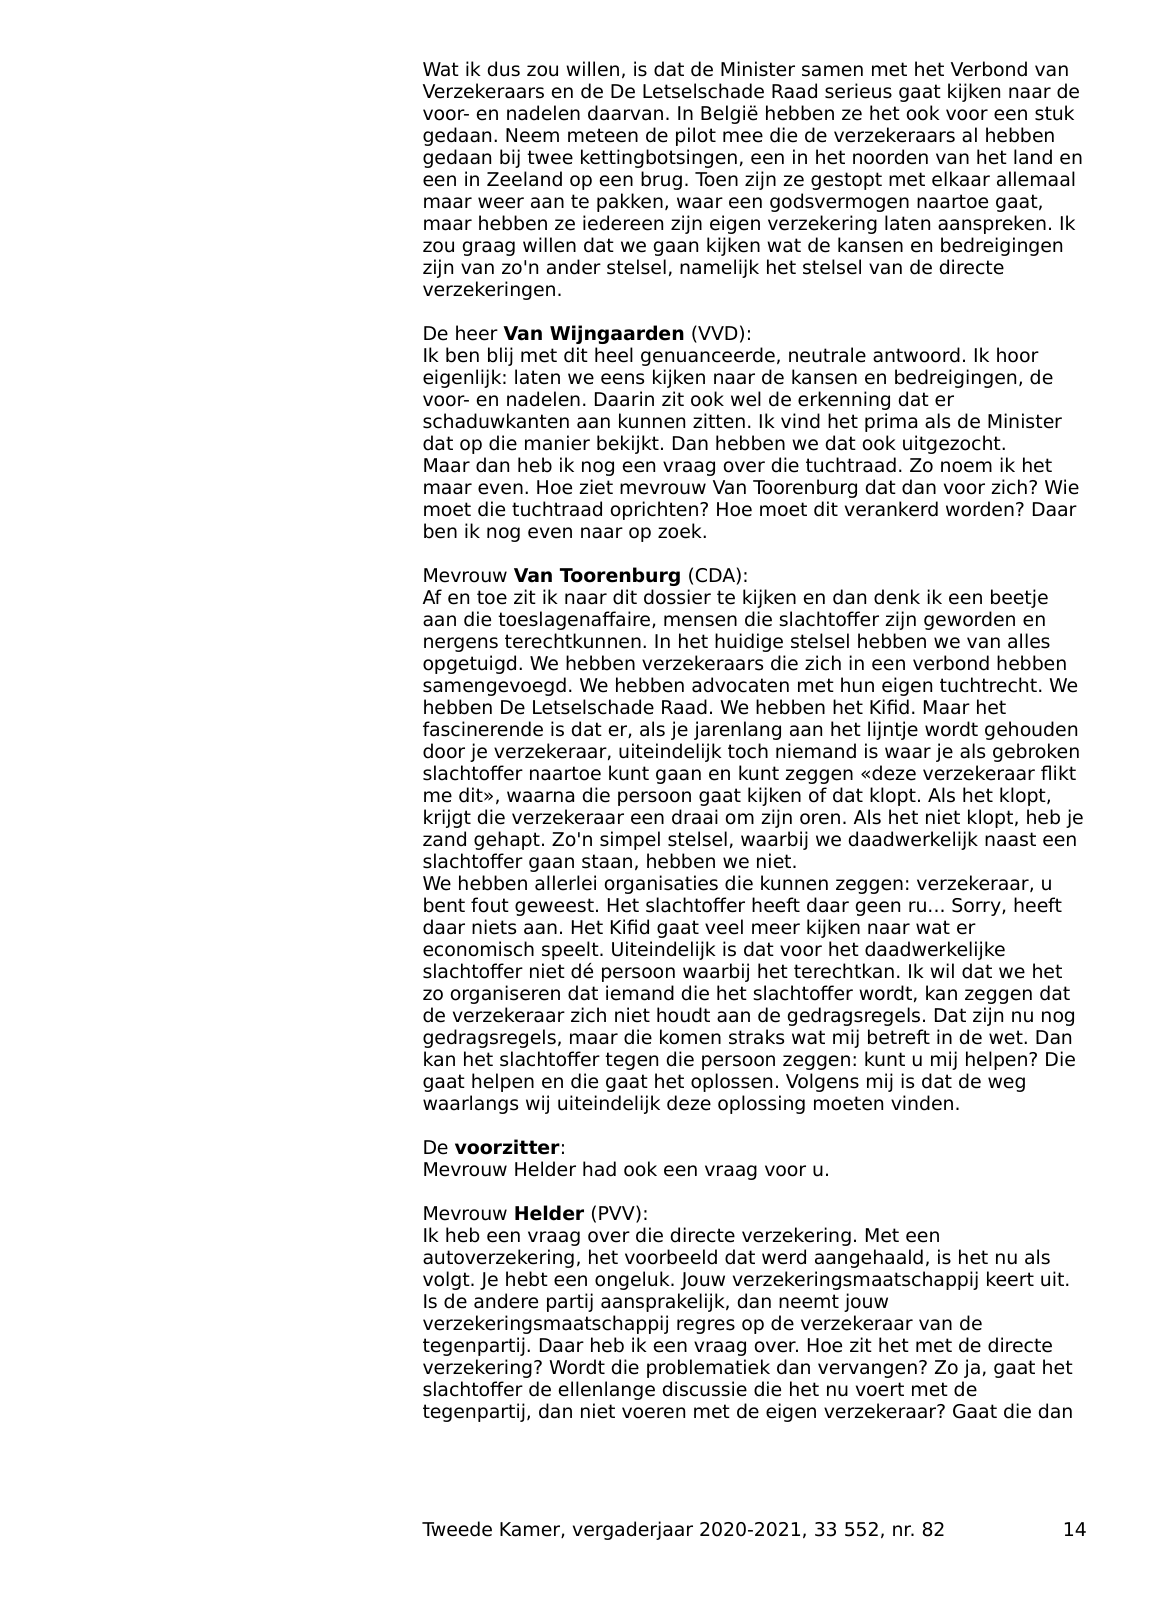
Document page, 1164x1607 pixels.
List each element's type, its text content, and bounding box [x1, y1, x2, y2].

text Mevrouw Helder (PVV): [422, 1203, 1087, 1225]
text Ik ben blij met dit heel genuanceerde, neutrale antwoord. Ik hoor eigenlijk: laten we eens kijken naar de kansen en bedreigingen, de voor- en nadelen. Daarin zit ook wel de erkenning dat er schaduwkanten aan kunnen zitten. Ik vind het prima als de Minister dat op die manier bekijkt. Dan hebben we dat ook uitgezocht. [422, 345, 1087, 455]
text Ik heb een vraag over die directe verzekering. Met een autoverzekering, het voorbeeld dat werd aangehaald, is het nu als volgt. Je hebt een ongeluk. Jouw verzekeringsmaatschappij keert uit. Is de andere partij aansprakelijk, dan neemt jouw verzekeringsmaatschappij regres op de verzekeraar van de tegenpartij. Daar heb ik een vraag over. Hoe zit het met de directe verzekering? Wordt die problematiek dan vervangen? Zo ja, gaat het slachtoffer de ellenlange discussie die het nu voert met de tegenpartij, dan niet voeren met de eigen verzekeraar? Gaat die dan [422, 1225, 1087, 1423]
text De heer Van Wijngaarden (VVD): [422, 323, 1087, 345]
text Mevrouw Van Toorenburg (CDA): [422, 565, 1087, 587]
text Maar dan heb ik nog een vraag over die tuchtraad. Zo noem ik het maar even. Hoe ziet mevrouw Van Toorenburg dat dan voor zich? Wie moet die tuchtraad oprichten? Hoe moet dit verankerd worden? Daar ben ik nog even naar op zoek. [422, 455, 1087, 543]
text De voorzitter: [422, 1137, 1087, 1159]
text Wat ik dus zou willen, is dat de Minister samen met het Verbond van Verzekeraars en de De Letselschade Raad serieus gaat kijken naar de voor- en nadelen daarvan. In België hebben ze het ook voor een stuk gedaan. Neem meteen de pilot mee die de verzekeraars al hebben gedaan bij twee kettingbotsingen, een in het noorden van het land en een in Zeeland op een brug. Toen zijn ze gestopt met elkaar allemaal maar weer aan te pakken, waar een godsvermogen naartoe gaat, maar hebben ze iedereen zijn eigen verzekering laten aanspreken. Ik zou graag willen dat we gaan kijken wat de kansen en bedreigingen zijn van zo'n ander stelsel, namelijk het stelsel van de directe verzekeringen. [422, 59, 1087, 301]
text Af en toe zit ik naar dit dossier te kijken en dan denk ik een beetje aan die toeslagenaffaire, mensen die slachtoffer zijn geworden en nergens terechtkunnen. In het huidige stelsel hebben we van alles opgetuigd. We hebben verzekeraars die zich in een verbond hebben samengevoegd. We hebben advocaten met hun eigen tuchtrecht. We hebben De Letselschade Raad. We hebben het Kifid. Maar het fascinerende is dat er, als je jarenlang aan het lijntje wordt gehouden door je verzekeraar, uiteindelijk toch niemand is waar je als gebroken slachtoffer naartoe kunt gaan en kunt zeggen «deze verzekeraar flikt me dit», waarna die persoon gaat kijken of dat klopt. Als het klopt, krijgt die verzekeraar een draai om zijn oren. Als het niet klopt, heb je zand gehapt. Zo'n simpel stelsel, waarbij we daadwerkelijk naast een slachtoffer gaan staan, hebben we niet. [422, 587, 1087, 873]
text We hebben allerlei organisaties die kunnen zeggen: verzekeraar, u bent fout geweest. Het slachtoffer heeft daar geen ru... Sorry, heeft daar niets aan. Het Kifid gaat veel meer kijken naar wat er economisch speelt. Uiteindelijk is dat voor het daadwerkelijke slachtoffer niet dé persoon waarbij het terechtkan. Ik wil dat we het zo organiseren dat iemand die het slachtoffer wordt, kan zeggen dat de verzekeraar zich niet houdt aan de gedragsregels. Dat zijn nu nog gedragsregels, maar die komen straks wat mij betreft in de wet. Dan kan het slachtoffer tegen die persoon zeggen: kunt u mij helpen? Die gaat helpen en die gaat het oplossen. Volgens mij is dat de weg waarlangs wij uiteindelijk deze oplossing moeten vinden. [422, 873, 1087, 1114]
text Mevrouw Helder had ook een vraag voor u. [422, 1159, 1087, 1181]
